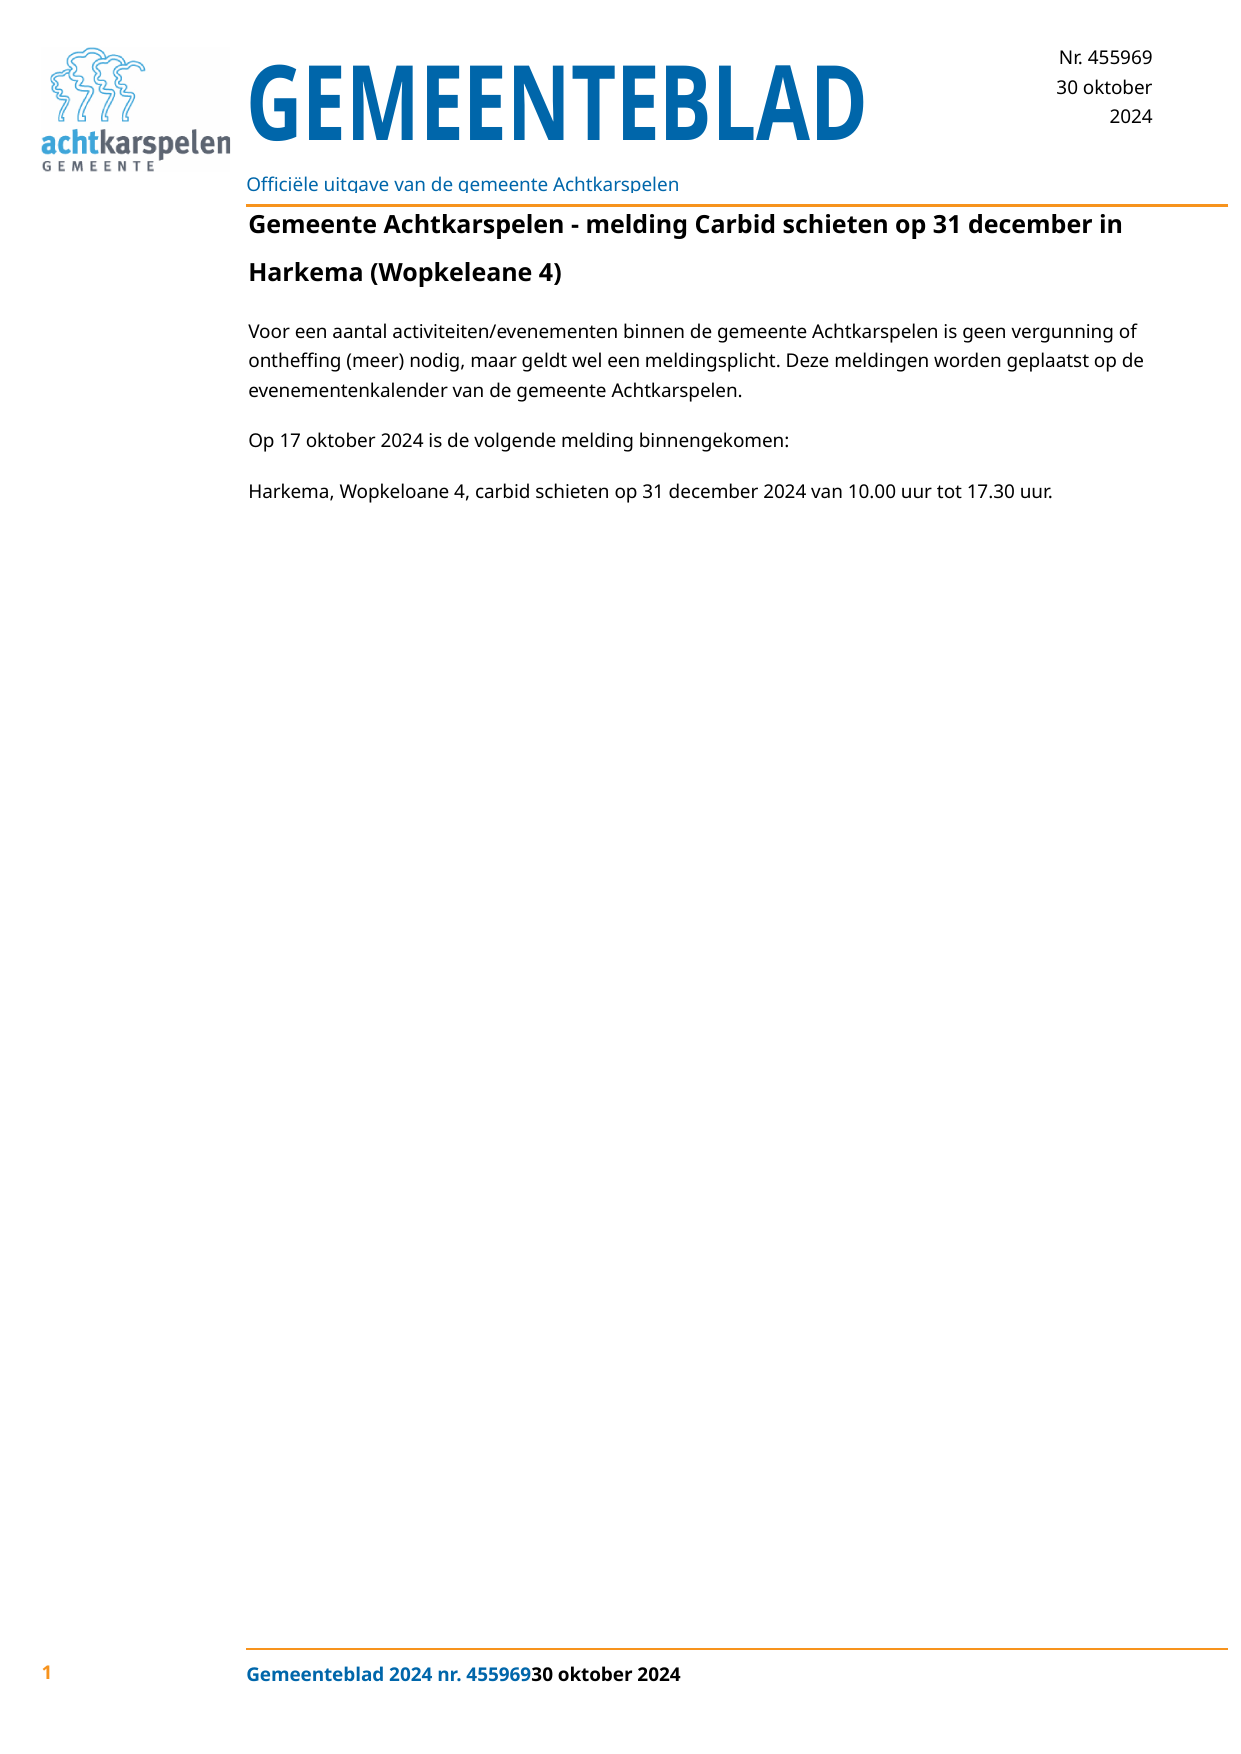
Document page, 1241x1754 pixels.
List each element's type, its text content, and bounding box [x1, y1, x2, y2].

text Harkema, Wopkeloane 4, carbid schieten op 31 december 2024 van 10.00 uur tot 17.30 uur. [248, 478, 1152, 504]
text Voor een aantal activiteiten/evenementen binnen de gemeente Achtkarspelen is geen vergunning of ontheffing (meer) nodig, maar geldt wel een meldingsplicht. Deze meldingen worden geplaatst op de evenementenkalender van de gemeente Achtkarspelen. [248, 318, 1152, 403]
text Op 17 oktober 2024 is de volgende melding binnengekomen: [248, 427, 1152, 453]
text Gemeente Achtkarspelen - melding Carbid schieten op 31 december in Harkema (Wopkeleane 4) [248, 207, 1152, 288]
picture [41, 47, 231, 172]
